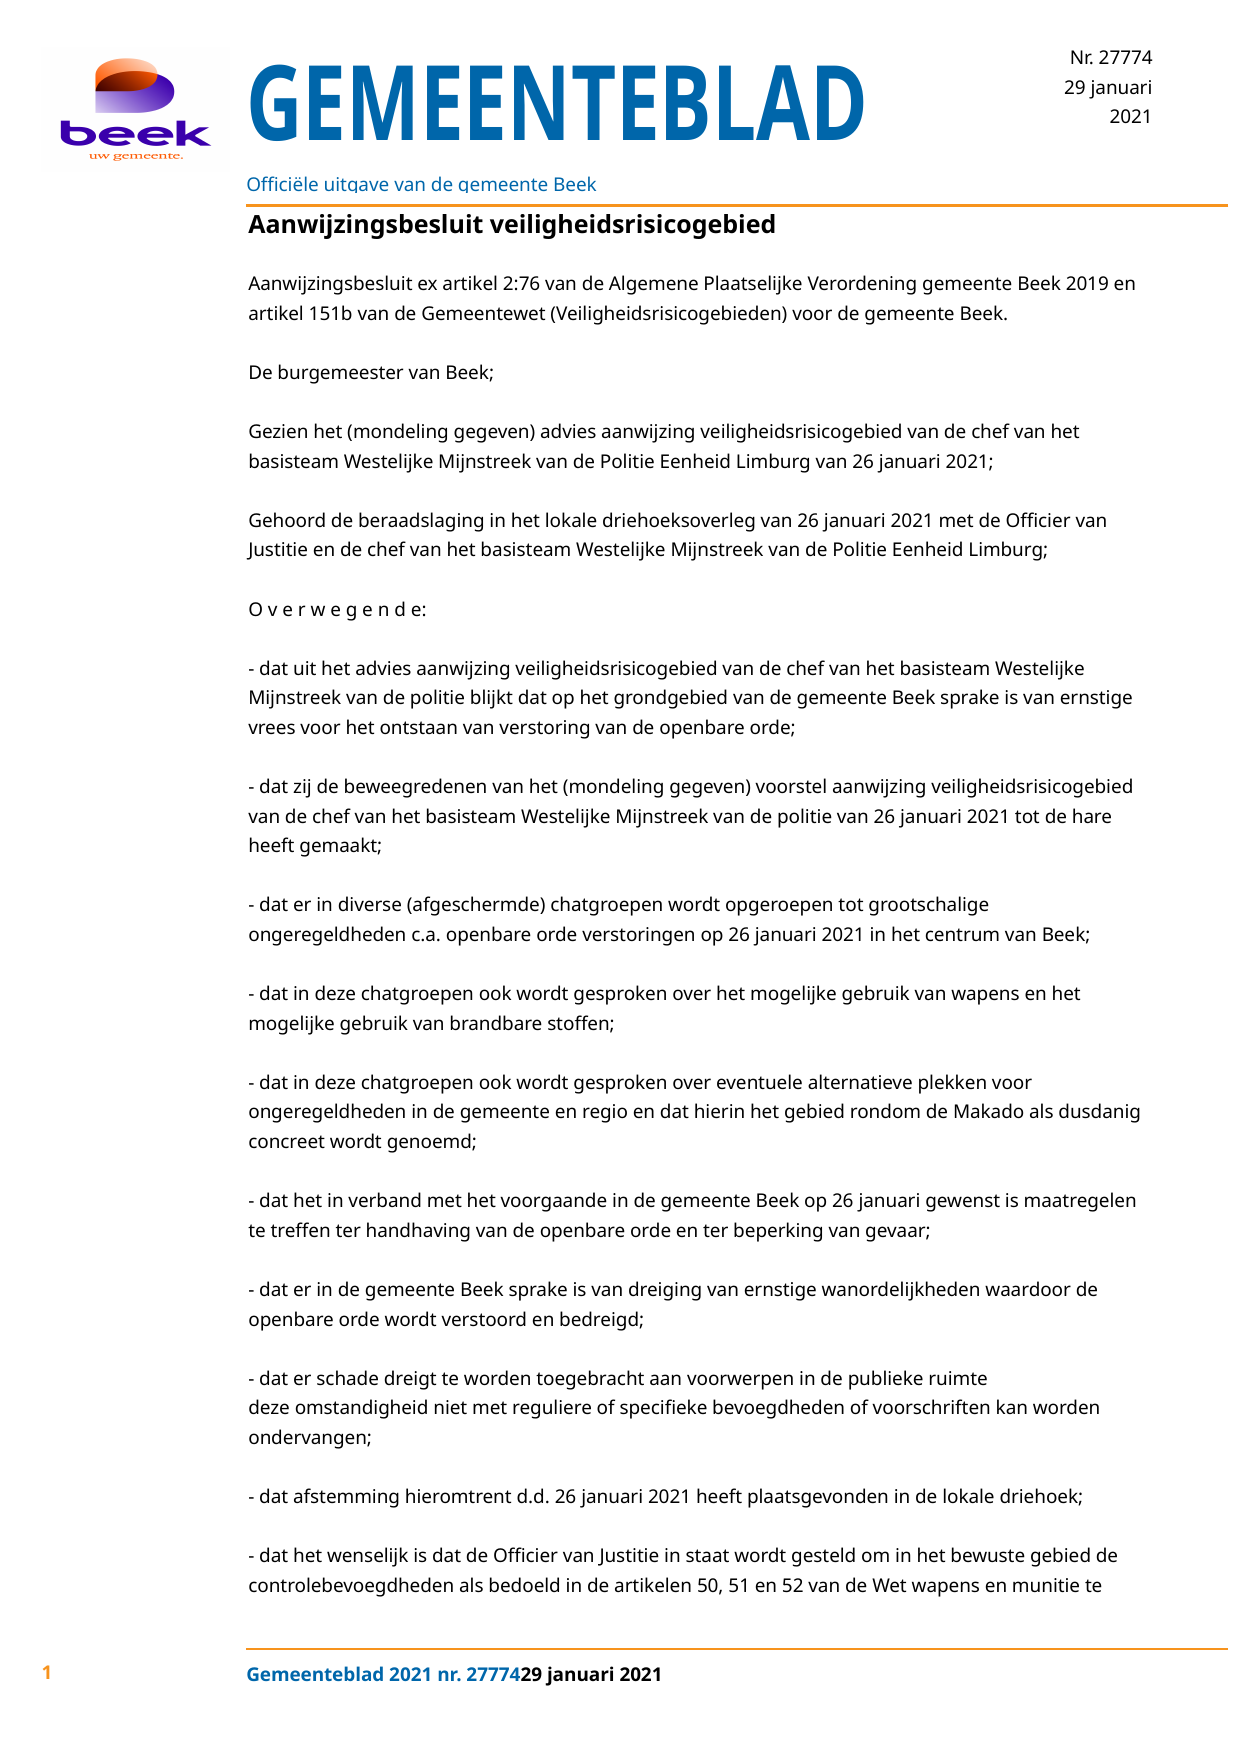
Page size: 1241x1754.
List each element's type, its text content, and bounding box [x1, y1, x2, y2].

text - dat het wenselijk is dat de Officier van Justitie in staat wordt gesteld om in het bewuste gebied de controlebevoegdheden als bedoeld in de artikelen 50, 51 en 52 van de Wet wapens en munitie te [248, 1542, 1152, 1598]
picture [41, 47, 231, 172]
text - dat er schade dreigt te worden toegebracht aan voorwerpen in de publieke ruimte [248, 1365, 1152, 1391]
text Gezien het (mondeling gegeven) advies aanwijzing veiligheidsrisicogebied van de chef van het basisteam Westelijke Mijnstreek van de Politie Eenheid Limburg van 26 januari 2021; [248, 418, 1152, 473]
text - dat afstemming hieromtrent d.d. 26 januari 2021 heeft plaatsgevonden in de lokale driehoek; [248, 1483, 1152, 1509]
text Aanwijzingsbesluit veiligheidsrisicogebied [248, 207, 1152, 241]
text - dat er in de gemeente Beek sprake is van dreiging van ernstige wanordelijkheden waardoor de openbare orde wordt verstoord en bedreigd; [248, 1276, 1152, 1331]
text - dat het in verband met het voorgaande in de gemeente Beek op 26 januari gewenst is maatregelen te treffen ter handhaving van de openbare orde en ter beperking van gevaar; [248, 1187, 1152, 1243]
text - dat in deze chatgroepen ook wordt gesproken over eventuele alternatieve plekken voor ongeregeldheden in de gemeente en regio en dat hierin het gebied rondom de Makado als dusdanig concreet wordt genoemd; [248, 1069, 1152, 1154]
text Aanwijzingsbesluit ex artikel 2:76 van de Algemene Plaatselijke Verordening gemeente Beek 2019 en artikel 151b van de Gemeentewet (Veiligheidsrisicogebieden) voor de gemeente Beek. [248, 270, 1152, 326]
text deze omstandigheid niet met reguliere of specifieke bevoegdheden of voorschriften kan worden ondervangen; [248, 1394, 1152, 1450]
text - dat zij de beweegredenen van het (mondeling gegeven) voorstel aanwijzing veiligheidsrisicogebied van de chef van het basisteam Westelijke Mijnstreek van de politie van 26 januari 2021 tot de hare heeft gemaakt; [248, 773, 1152, 858]
text Gehoord de beraadslaging in het lokale driehoeksoverleg van 26 januari 2021 met de Officier van Justitie en de chef van het basisteam Westelijke Mijnstreek van de Politie Eenheid Limburg; [248, 507, 1152, 562]
text - dat in deze chatgroepen ook wordt gesproken over het mogelijke gebruik van wapens en het mogelijke gebruik van brandbare stoffen; [248, 980, 1152, 1036]
text De burgemeester van Beek; [248, 359, 1152, 385]
text O v e r w e g e n d e: [248, 596, 1152, 621]
text - dat er in diverse (afgeschermde) chatgroepen wordt opgeroepen tot grootschalige ongeregeldheden c.a. openbare orde verstoringen op 26 januari 2021 in het centrum van Beek; [248, 892, 1152, 947]
text - dat uit het advies aanwijzing veiligheidsrisicogebied van de chef van het basisteam Westelijke Mijnstreek van de politie blijkt dat op het grondgebied van de gemeente Beek sprake is van ernstige vrees voor het ontstaan van verstoring van de openbare orde; [248, 655, 1152, 740]
